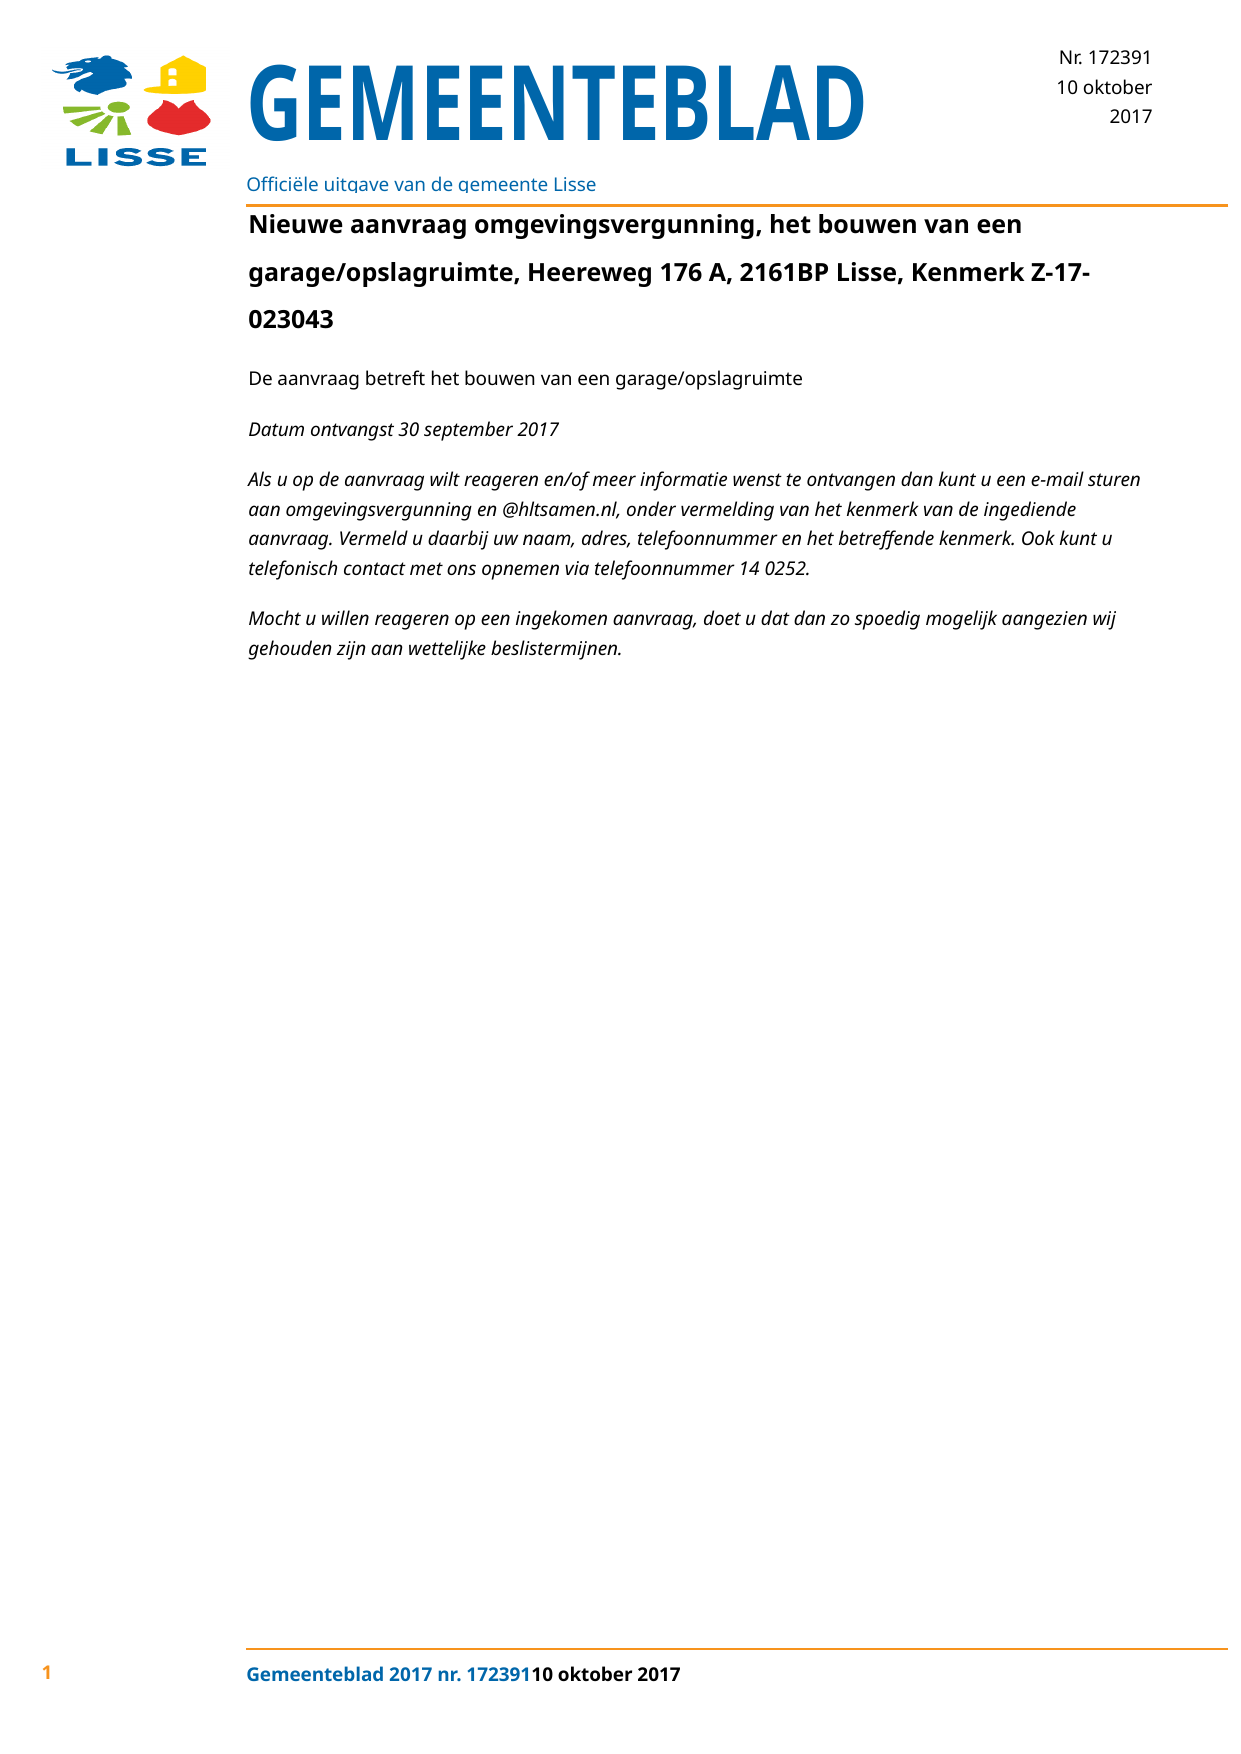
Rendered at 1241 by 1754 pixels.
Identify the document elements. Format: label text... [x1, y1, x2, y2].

text Mocht u willen reageren op een ingekomen aanvraag, doet u dat dan zo spoedig mogelijk aangezien wij gehouden zijn aan wettelijke beslistermijnen. [248, 606, 1152, 661]
picture [41, 47, 231, 172]
text Nieuwe aanvraag omgevingsvergunning, het bouwen van een garage/opslagruimte, Heereweg 176 A, 2161BP Lisse, Kenmerk Z-17-023043 [248, 207, 1152, 336]
text Als u op de aanvraag wilt reageren en/of meer informatie wenst te ontvangen dan kunt u een e-mail sturen aan omgevingsvergunning en @hltsamen.nl, onder vermelding van het kenmerk van de ingediende aanvraag. Vermeld u daarbij uw naam, adres, telefoonnummer en het betreffende kenmerk. Ook kunt u telefonisch contact met ons opnemen via telefoonnummer 14 0252. [248, 466, 1152, 581]
text De aanvraag betreft het bouwen van een garage/opslagruimte [248, 366, 1152, 391]
text Datum ontvangst 30 september 2017 [248, 416, 1152, 442]
